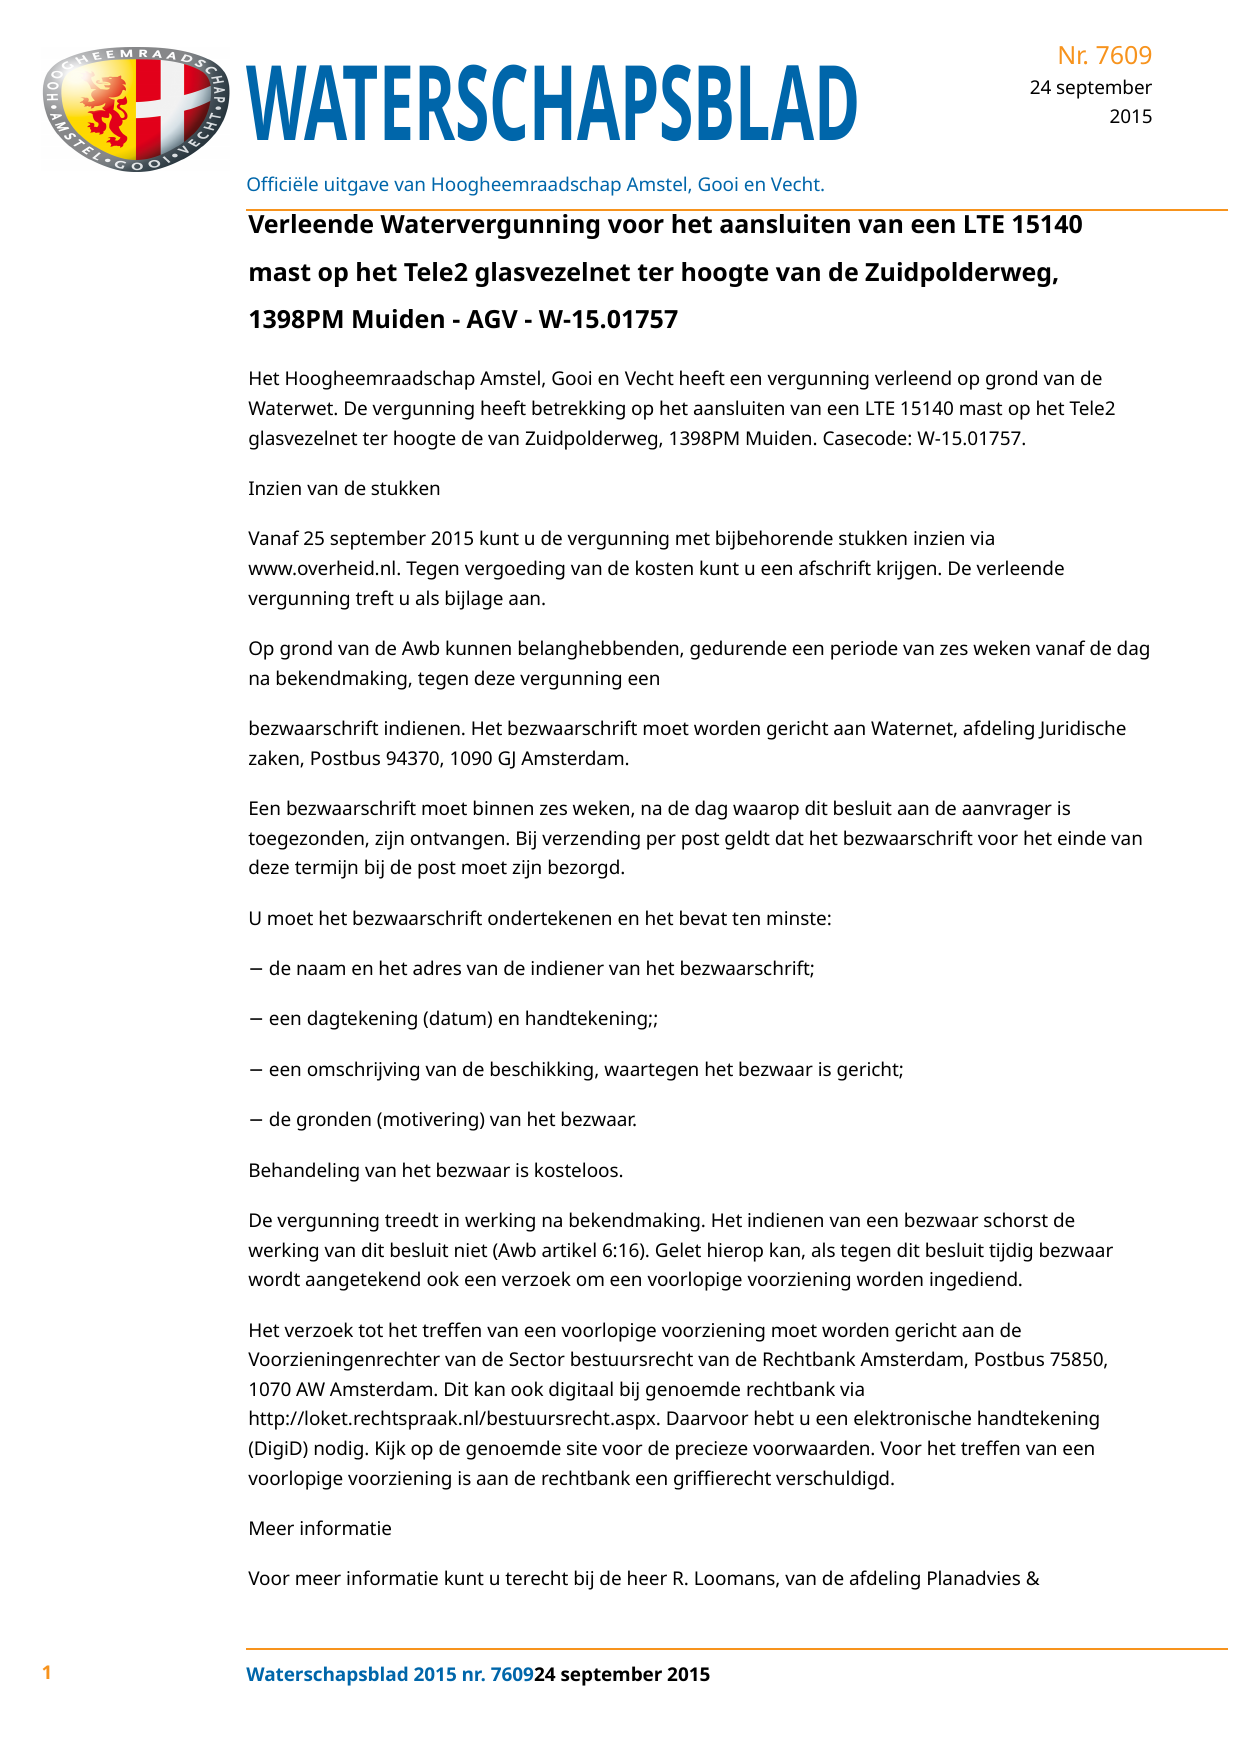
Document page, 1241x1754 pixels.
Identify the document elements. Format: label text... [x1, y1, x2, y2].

text De vergunning treedt in werking na bekendmaking. Het indienen van een bezwaar schorst de werking van dit besluit niet (Awb artikel 6:16). Gelet hierop kan, als tegen dit besluit tijdig bezwaar wordt aangetekend ook een verzoek om een voorlopige voorziening worden ingediend. [248, 1207, 1152, 1292]
text Op grond van de Awb kunnen belanghebbenden, gedurende een periode van zes weken vanaf de dag na bekendmaking, tegen deze vergunning een [248, 635, 1152, 690]
text Meer informatie [248, 1515, 1152, 1541]
text Verleende Watervergunning voor het aansluiten van een LTE 15140 mast op het Tele2 glasvezelnet ter hoogte van de Zuidpolderweg, 1398PM Muiden - AGV - W-15.01757 [248, 211, 1152, 336]
text Het verzoek tot het treffen van een voorlopige voorziening moet worden gericht aan de Voorzieningenrechter van de Sector bestuursrecht van de Rechtbank Amsterdam, Postbus 75850, 1070 AW Amsterdam. Dit kan ook digitaal bij genoemde rechtbank via http://loket.rechtspraak.nl/bestuursrecht.aspx. Daarvoor hebt u een elektronische handtekening (DigiD) nodig. Kijk op de genoemde site voor de precieze voorwaarden. Voor het treffen van een voorlopige voorziening is aan de rechtbank een griffierecht verschuldigd. [248, 1317, 1152, 1490]
text Vanaf 25 september 2015 kunt u de vergunning met bijbehorende stukken inzien via www.overheid.nl. Tegen vergoeding van de kosten kunt u een afschrift krijgen. De verleende vergunning treft u als bijlage aan. [248, 526, 1152, 610]
text − de naam en het adres van de indiener van het bezwaarschrift; [248, 955, 1152, 981]
text Het Hoogheemraadschap Amstel, Gooi en Vecht heeft een vergunning verleend op grond van de Waterwet. De vergunning heeft betrekking op het aansluiten van een LTE 15140 mast op het Tele2 glasvezelnet ter hoogte de van Zuidpolderweg, 1398PM Muiden. Casecode: W-15.01757. [248, 366, 1152, 450]
text − een dagtekening (datum) en handtekening;; [248, 1006, 1152, 1031]
text − een omschrijving van de beschikking, waartegen het bezwaar is gericht; [248, 1056, 1152, 1082]
text U moet het bezwaarschrift ondertekenen en het bevat ten minste: [248, 905, 1152, 930]
text Inzien van de stukken [248, 475, 1152, 501]
text Een bezwaarschrift moet binnen zes weken, na de dag waarop dit besluit aan de aanvrager is toegezonden, zijn ontvangen. Bij verzending per post geldt dat het bezwaarschrift voor het einde van deze termijn bij de post moet zijn bezorgd. [248, 795, 1152, 880]
text Voor meer informatie kunt u terecht bij de heer R. Loomans, van de afdeling Planadvies & [248, 1566, 1152, 1591]
text bezwaarschrift indienen. Het bezwaarschrift moet worden gericht aan Waternet, afdeling Juridische zaken, Postbus 94370, 1090 GJ Amsterdam. [248, 715, 1152, 770]
text − de gronden (motivering) van het bezwaar. [248, 1106, 1152, 1132]
picture [41, 47, 231, 172]
text Behandeling van het bezwaar is kosteloos. [248, 1157, 1152, 1182]
